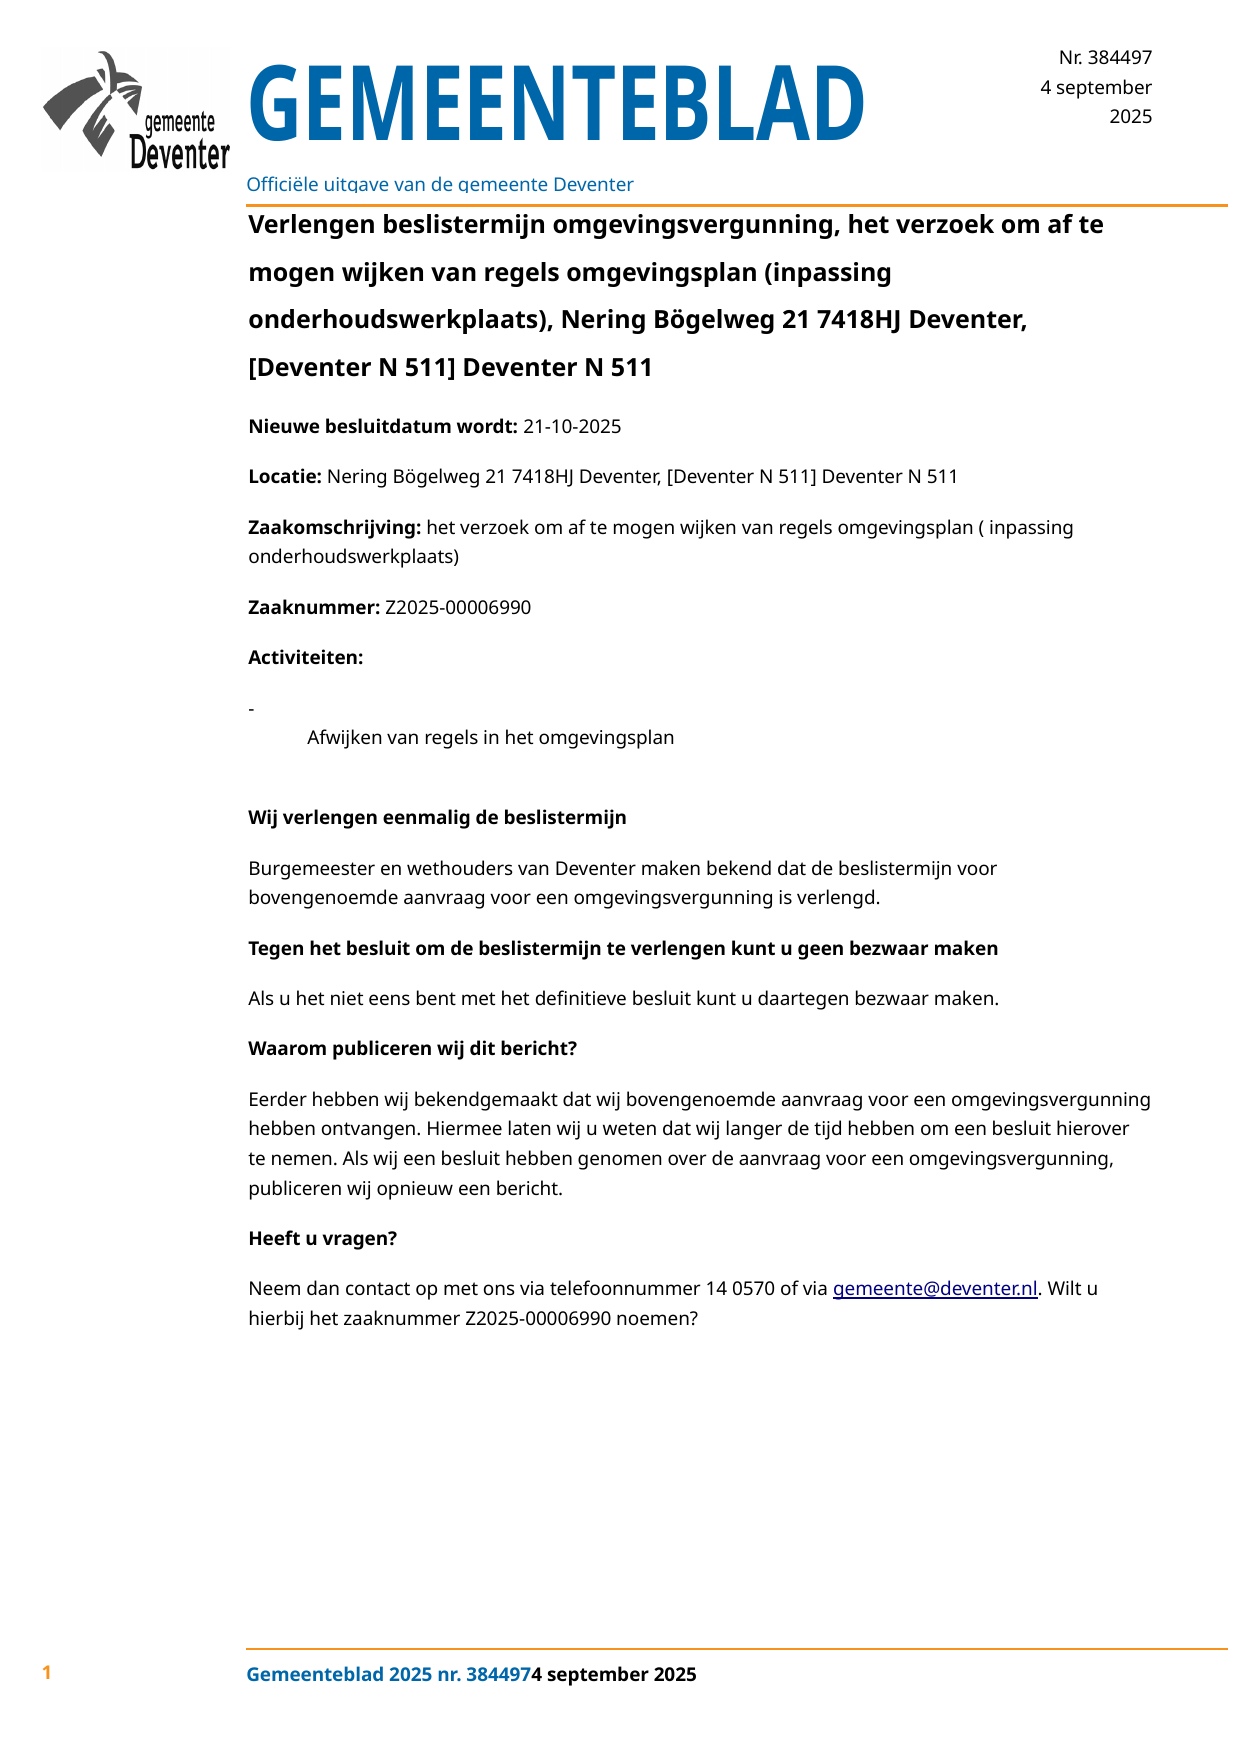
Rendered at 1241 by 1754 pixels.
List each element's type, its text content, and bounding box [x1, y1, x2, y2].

text Als u het niet eens bent met het definitieve besluit kunt u daartegen bezwaar maken. [248, 985, 1152, 1011]
text Heeft u vragen? [248, 1225, 1152, 1251]
text Tegen het besluit om de beslistermijn te verlengen kunt u geen bezwaar maken [248, 935, 1152, 961]
text Burgemeester en wethouders van Deventer maken bekend dat de beslistermijn voor bovengenoemde aanvraag voor een omgevingsvergunning is verlengd. [248, 855, 1152, 910]
text Locatie: Nering Bögelweg 21 7418HJ Deventer, [Deventer N 511] Deventer N 511 [248, 463, 1152, 489]
text Verlengen beslistermijn omgevingsvergunning, het verzoek om af te mogen wijken van regels omgevingsplan (inpassing onderhoudswerkplaats), Nering Bögelweg 21 7418HJ Deventer, [Deventer N 511] Deventer N 511 [248, 207, 1152, 384]
text Zaakomschrijving: het verzoek om af te mogen wijken van regels omgevingsplan ( inpassing onderhoudswerkplaats) [248, 514, 1152, 569]
list Afwijken van regels in het omgevingsplan [248, 724, 1152, 750]
text Nieuwe besluitdatum wordt: 21-10-2025 [248, 413, 1152, 439]
text Neem dan contact op met ons via telefoonnummer 14 0570 of via gemeente@deventer.nl. Wilt u hierbij het zaaknummer Z2025-00006990 noemen? [248, 1276, 1152, 1331]
picture [41, 47, 231, 172]
text Waarom publiceren wij dit bericht? [248, 1036, 1152, 1061]
text Zaaknummer: Z2025-00006990 [248, 594, 1152, 620]
text Eerder hebben wij bekendgemaakt dat wij bovengenoemde aanvraag voor een omgevingsvergunning hebben ontvangen. Hiermee laten wij u weten dat wij langer de tijd hebben om een besluit hierover te nemen. Als wij een besluit hebben genomen over de aanvraag voor een omgevingsvergunning, publiceren wij opnieuw een bericht. [248, 1086, 1152, 1201]
text Wij verlengen eenmalig de beslistermijn [248, 804, 1152, 830]
text Activiteiten: [248, 644, 1152, 670]
